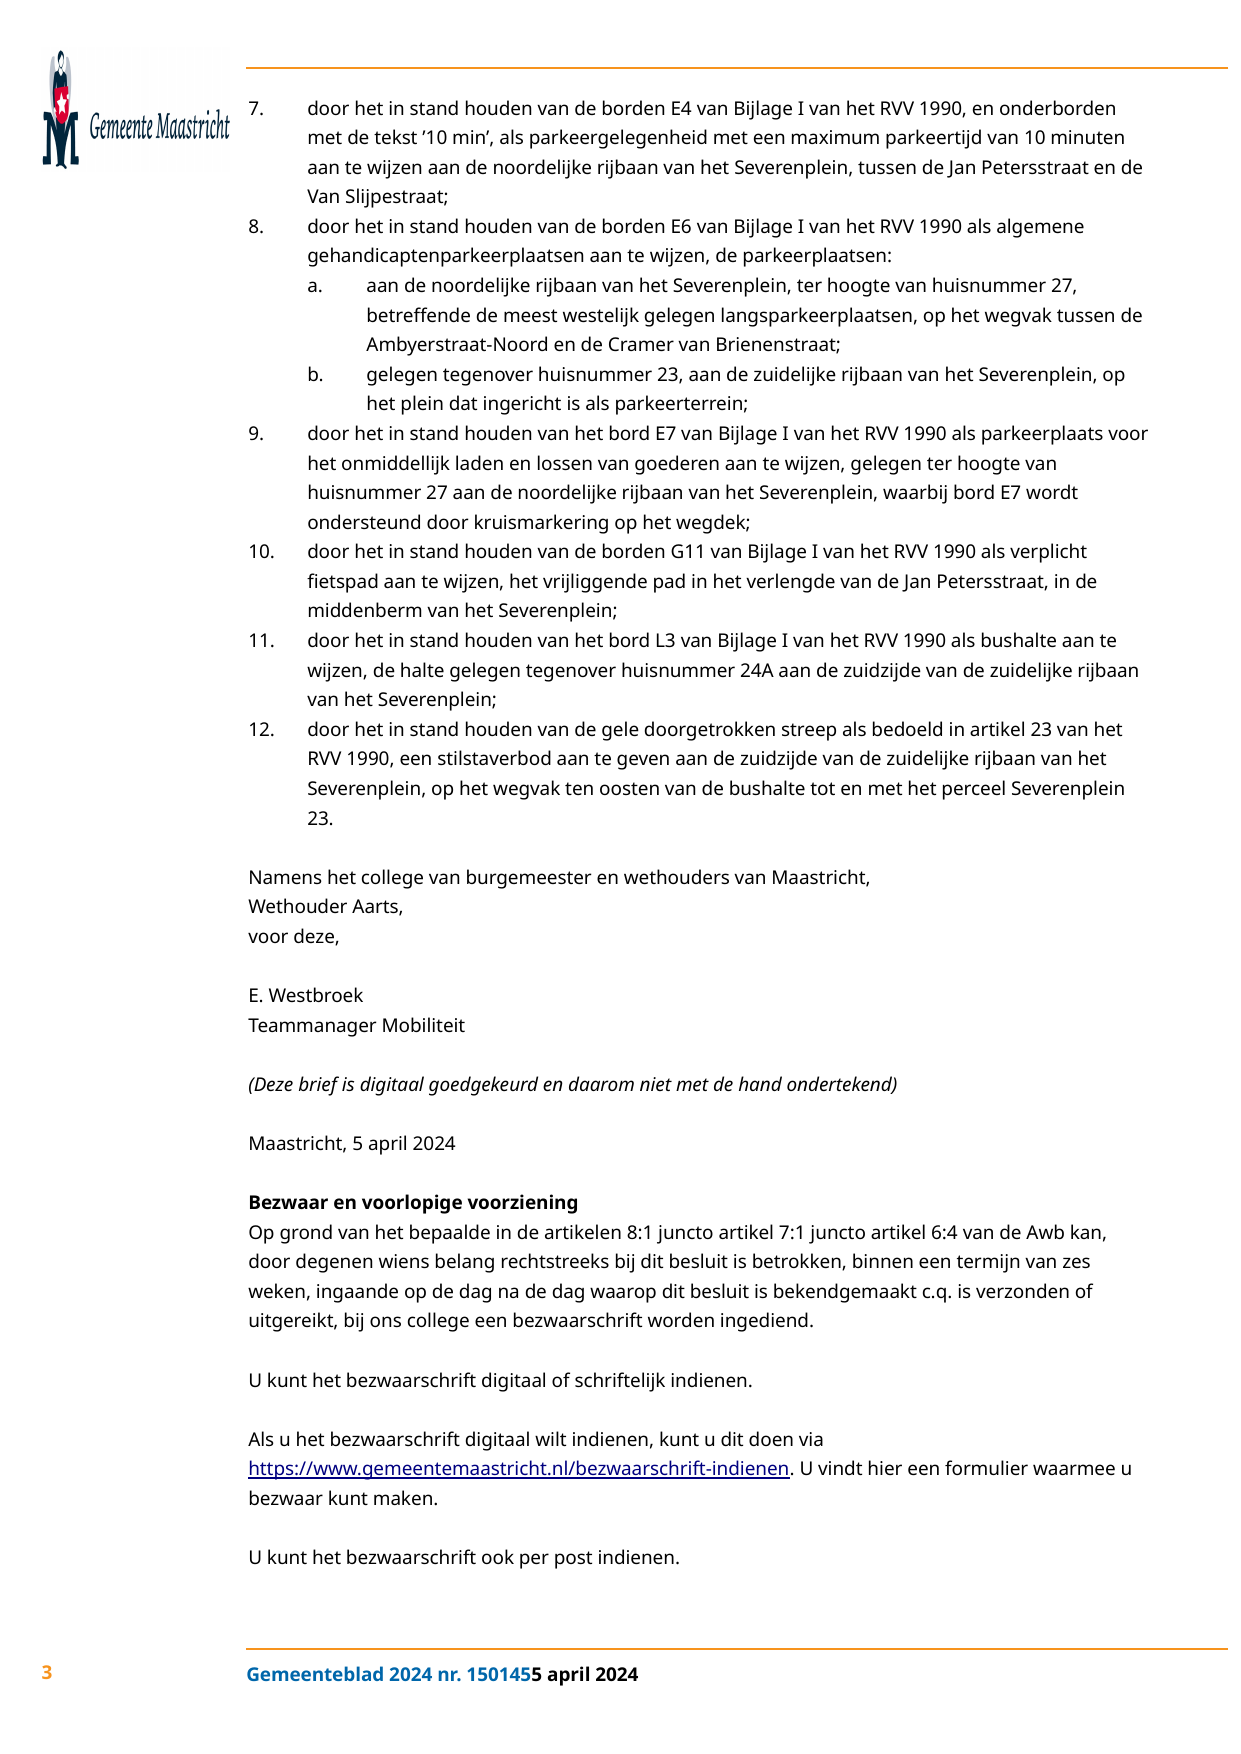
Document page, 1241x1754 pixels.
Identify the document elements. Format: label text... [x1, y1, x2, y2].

list door het in stand houden van de gele doorgetrokken streep als bedoeld in artikel 23 van het RVV 1990, een stilstaverbod aan te geven aan de zuidzijde van de zuidelijke rijbaan van het Severenplein, op het wegvak ten oosten van de bushalte tot en met het perceel Severenplein 23. [248, 716, 1152, 831]
list door het in stand houden van de borden E4 van Bijlage I van het RVV 1990, en onderborden met de tekst ’10 min’, als parkeergelegenheid met een maximum parkeertijd van 10 minuten aan te wijzen aan de noordelijke rijbaan van het Severenplein, tussen de Jan Petersstraat en de Van Slijpestraat; [248, 95, 1152, 209]
list door het in stand houden van het bord L3 van Bijlage I van het RVV 1990 als bushalte aan te wijzen, de halte gelegen tegenover huisnummer 24A aan de zuidzijde van de zuidelijke rijbaan van het Severenplein; [248, 627, 1152, 712]
list door het in stand houden van de borden G11 van Bijlage I van het RVV 1990 als verplicht fietspad aan te wijzen, het vrijliggende pad in het verlengde van de Jan Petersstraat, in de middenberm van het Severenplein; [248, 538, 1152, 623]
list door het in stand houden van de borden E6 van Bijlage I van het RVV 1990 als algemene gehandicaptenparkeerplaatsen aan te wijzen, de parkeerplaatsen: [248, 213, 1152, 268]
text Maastricht, 5 april 2024 [248, 1130, 1152, 1156]
text Als u het bezwaarschrift digitaal wilt indienen, kunt u dit doen via https://www.gemeentemaastricht.nl/bezwaarschrift-indienen. U vindt hier een formulier waarmee u bezwaar kunt maken. [248, 1426, 1152, 1511]
list aan de noordelijke rijbaan van het Severenplein, ter hoogte van huisnummer 27, betreffende de meest westelijk gelegen langsparkeerplaatsen, op het wegvak tussen de Ambyerstraat-Noord en de Cramer van Brienenstraat; [307, 272, 1152, 357]
text (Deze brief is digitaal goedgekeurd en daarom niet met de hand ondertekend) [248, 1071, 1152, 1097]
text voor deze, [248, 923, 1152, 949]
text U kunt het bezwaarschrift digitaal of schriftelijk indienen. [248, 1367, 1152, 1393]
text Teammanager Mobiliteit [248, 1012, 1152, 1038]
text Op grond van het bepaalde in de artikelen 8:1 juncto artikel 7:1 juncto artikel 6:4 van de Awb kan, door degenen wiens belang rechtstreeks bij dit besluit is betrokken, binnen een termijn van zes weken, ingaande op de dag na de dag waarop dit besluit is bekendgemaakt c.q. is verzonden of uitgereikt, bij ons college een bezwaarschrift worden ingediend. [248, 1219, 1152, 1333]
text U kunt het bezwaarschrift ook per post indienen. [248, 1544, 1152, 1570]
text E. Westbroek [248, 982, 1152, 1008]
list gelegen tegenover huisnummer 23, aan de zuidelijke rijbaan van het Severenplein, op het plein dat ingericht is als parkeerterrein; [307, 361, 1152, 416]
list door het in stand houden van het bord E7 van Bijlage I van het RVV 1990 als parkeerplaats voor het onmiddellijk laden en lossen van goederen aan te wijzen, gelegen ter hoogte van huisnummer 27 aan de noordelijke rijbaan van het Severenplein, waarbij bord E7 wordt ondersteund door kruismarkering op het wegdek; [248, 420, 1152, 535]
text Bezwaar en voorlopige voorziening [248, 1189, 1152, 1215]
text Namens het college van burgemeester en wethouders van Maastricht, [248, 864, 1152, 890]
picture [41, 47, 231, 172]
text Wethouder Aarts, [248, 893, 1152, 919]
